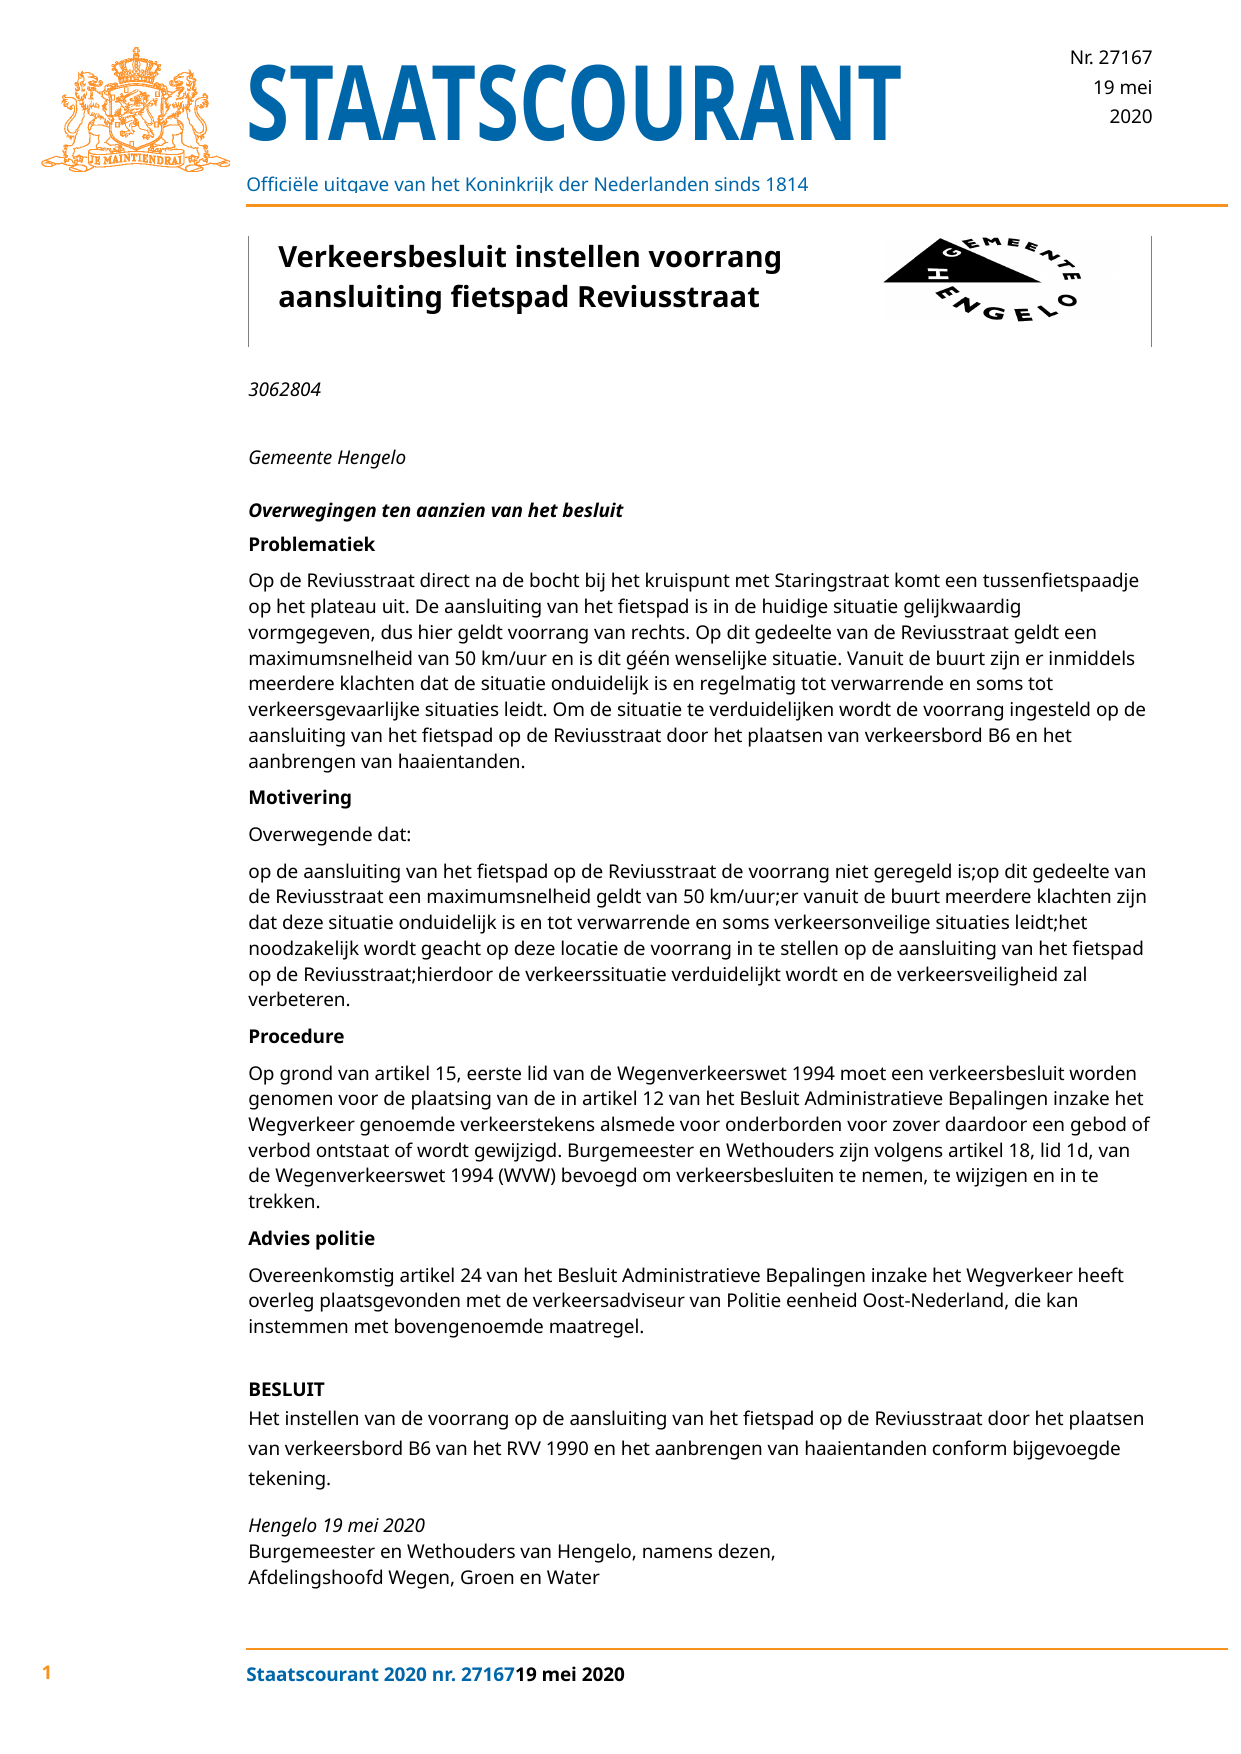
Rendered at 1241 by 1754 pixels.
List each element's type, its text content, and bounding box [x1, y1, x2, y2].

text op de aansluiting van het fietspad op de Reviusstraat de voorrang niet geregeld is;op dit gedeelte van de Reviusstraat een maximumsnelheid geldt van 50 km/uur;er vanuit de buurt meerdere klachten zijn dat deze situatie onduidelijk is en tot verwarrende en soms verkeersonveilige situaties leidt;het noodzakelijk wordt geacht op deze locatie de voorrang in te stellen op de aansluiting van het fietspad op de Reviusstraat;hierdoor de verkeerssituatie verduidelijkt wordt en de verkeersveiligheid zal verbeteren. [248, 858, 1152, 1012]
text BESLUIT [248, 1376, 1152, 1402]
picture [882, 236, 1119, 322]
text Motivering [248, 784, 1152, 810]
text Overwegende dat: [248, 821, 1152, 847]
text Overeenkomstig artikel 24 van het Besluit Administratieve Bepalingen inzake het Wegverkeer heeft overleg plaatsgevonden met de verkeersadviseur van Politie eenheid Oost-Nederland, die kan instemmen met bovengenoemde maatregel. [248, 1262, 1152, 1339]
text Burgemeester en Wethouders van Hengelo, namens dezen, [248, 1538, 1152, 1564]
text Problematiek [248, 531, 1152, 557]
text Op de Reviusstraat direct na de bocht bij het kruispunt met Staringstraat komt een tussenfietspaadje op het plateau uit. De aansluiting van het fietspad is in de huidige situatie gelijkwaardig vormgegeven, dus hier geldt voorrang van rechts. Op dit gedeelte van de Reviusstraat geldt een maximumsnelheid van 50 km/uur en is dit géén wenselijke situatie. Vanuit de buurt zijn er inmiddels meerdere klachten dat de situatie onduidelijk is en regelmatig tot verwarrende en soms tot verkeersgevaarlijke situaties leidt. Om de situatie te verduidelijken wordt de voorrang ingesteld op de aansluiting van het fietspad op de Reviusstraat door het plaatsen van verkeersbord B6 en het aanbrengen van haaientanden. [248, 568, 1152, 773]
text Het instellen van de voorrang op de aansluiting van het fietspad op de Reviusstraat door het plaatsen van verkeersbord B6 van het RVV 1990 en het aanbrengen van haaientanden conform bijgevoegde tekening. [248, 1406, 1152, 1490]
text Overwegingen ten aanzien van het besluit [248, 497, 1152, 523]
text Afdelingshoofd Wegen, Groen en Water [248, 1564, 1152, 1590]
text Advies politie [248, 1225, 1152, 1251]
table_header Verkeersbesluit instellen voorrang aansluiting fietspad Reviusstraat [249, 236, 850, 347]
text Op grond van artikel 15, eerste lid van de Wegenverkeerswet 1994 moet een verkeersbesluit worden genomen voor de plaatsing van de in artikel 12 van het Besluit Administratieve Bepalingen inzake het Wegverkeer genoemde verkeerstekens alsmede voor onderborden voor zover daardoor een gebod of verbod ontstaat of wordt gewijzigd. Burgemeester en Wethouders zijn volgens artikel 18, lid 1d, van de Wegenverkeerswet 1994 (WVW) bevoegd om verkeersbesluiten te nemen, te wijzigen en in te trekken. [248, 1060, 1152, 1214]
text Gemeente Hengelo [248, 444, 1152, 470]
picture [41, 47, 231, 172]
text 3062804 [248, 376, 1152, 402]
text Hengelo 19 mei 2020 [248, 1512, 1152, 1538]
text Procedure [248, 1023, 1152, 1049]
table_header [850, 236, 1151, 347]
